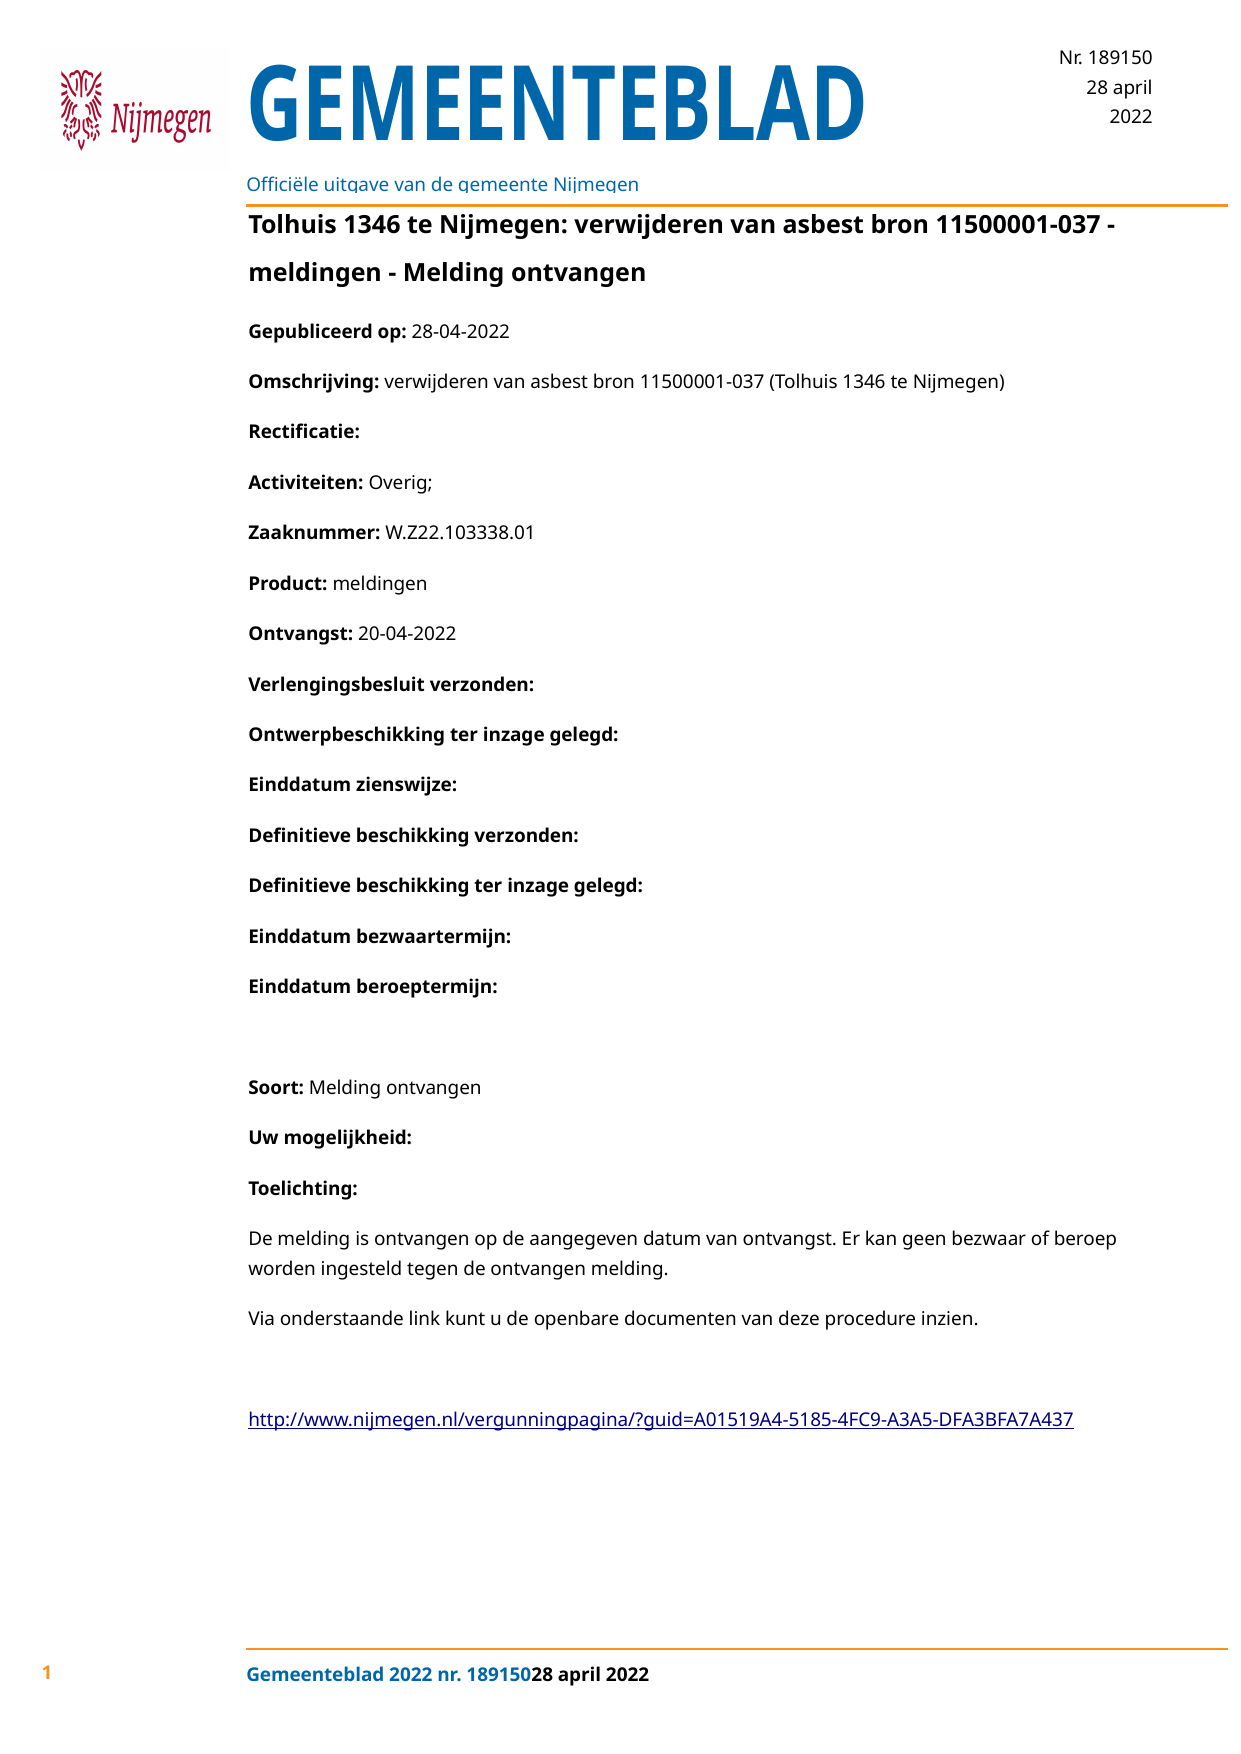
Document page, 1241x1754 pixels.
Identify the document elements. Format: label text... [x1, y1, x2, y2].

text Omschrijving: verwijderen van asbest bron 11500001-037 (Tolhuis 1346 te Nijmegen) [248, 368, 1152, 394]
text Einddatum beroeptermijn: [248, 973, 1152, 999]
text Zaaknummer: W.Z22.103338.01 [248, 519, 1152, 545]
text De melding is ontvangen op de aangegeven datum van ontvangst. Er kan geen bezwaar of beroep worden ingesteld tegen de ontvangen melding. [248, 1225, 1152, 1281]
text Product: meldingen [248, 570, 1152, 596]
text Definitieve beschikking ter inzage gelegd: [248, 872, 1152, 898]
text Einddatum zienswijze: [248, 772, 1152, 797]
text Tolhuis 1346 te Nijmegen: verwijderen van asbest bron 11500001-037 - meldingen - Melding ontvangen [248, 207, 1152, 288]
text Rectificatie: [248, 419, 1152, 444]
text Activiteiten: Overig; [248, 469, 1152, 495]
text Einddatum bezwaartermijn: [248, 923, 1152, 949]
text http://www.nijmegen.nl/vergunningpagina/?guid=A01519A4-5185-4FC9-A3A5-DFA3BFA7A437 [248, 1406, 1152, 1432]
text Ontvangst: 20-04-2022 [248, 620, 1152, 646]
picture [41, 47, 231, 172]
text Verlengingsbesluit verzonden: [248, 671, 1152, 697]
text Ontwerpbeschikking ter inzage gelegd: [248, 721, 1152, 747]
text Soort: Melding ontvangen [248, 1074, 1152, 1100]
text Definitieve beschikking verzonden: [248, 822, 1152, 848]
text Uw mogelijkheid: [248, 1124, 1152, 1150]
text Via onderstaande link kunt u de openbare documenten van deze procedure inzien. [248, 1305, 1152, 1331]
text Gepubliceerd op: 28-04-2022 [248, 318, 1152, 344]
text Toelichting: [248, 1175, 1152, 1201]
